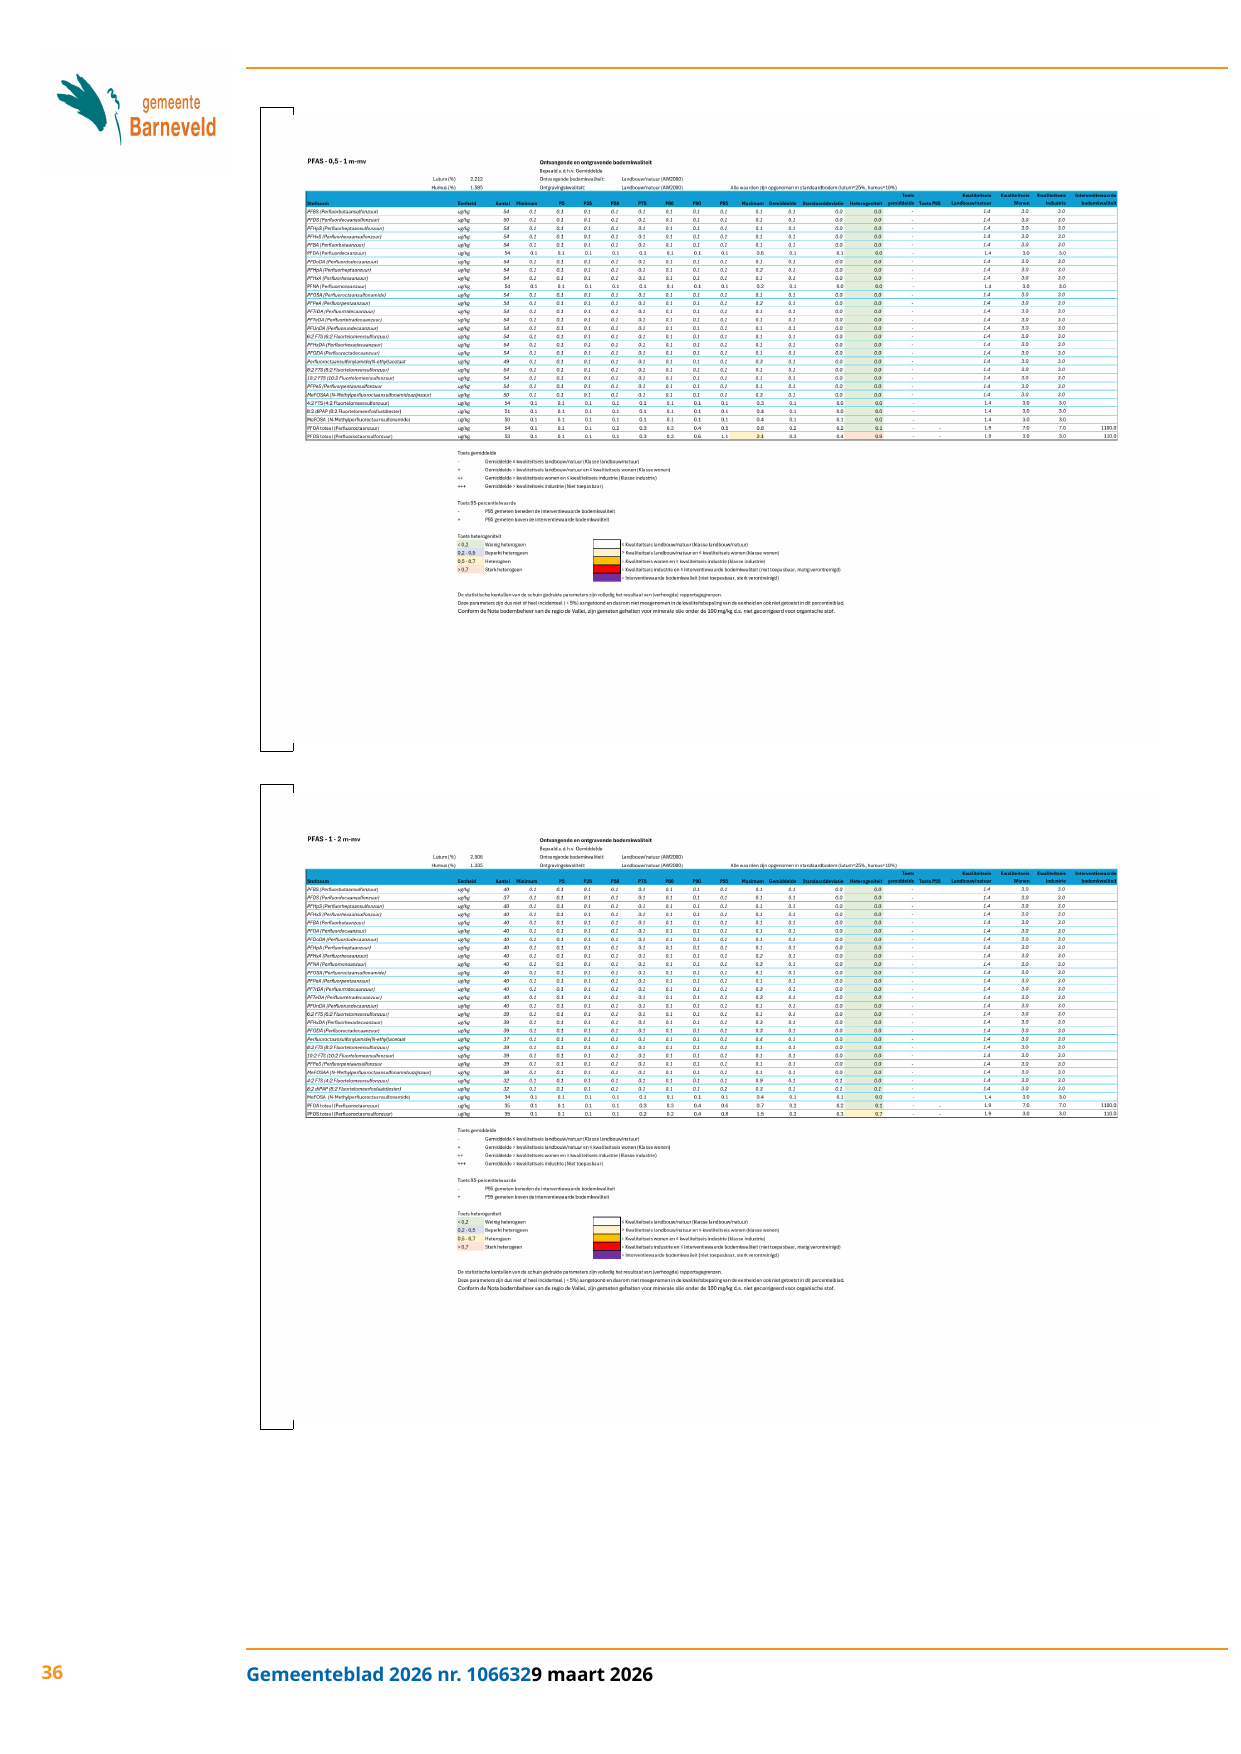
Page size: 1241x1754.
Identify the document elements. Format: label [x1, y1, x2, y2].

picture [268, 115, 1155, 743]
picture [268, 793, 1155, 1420]
picture [41, 47, 231, 172]
